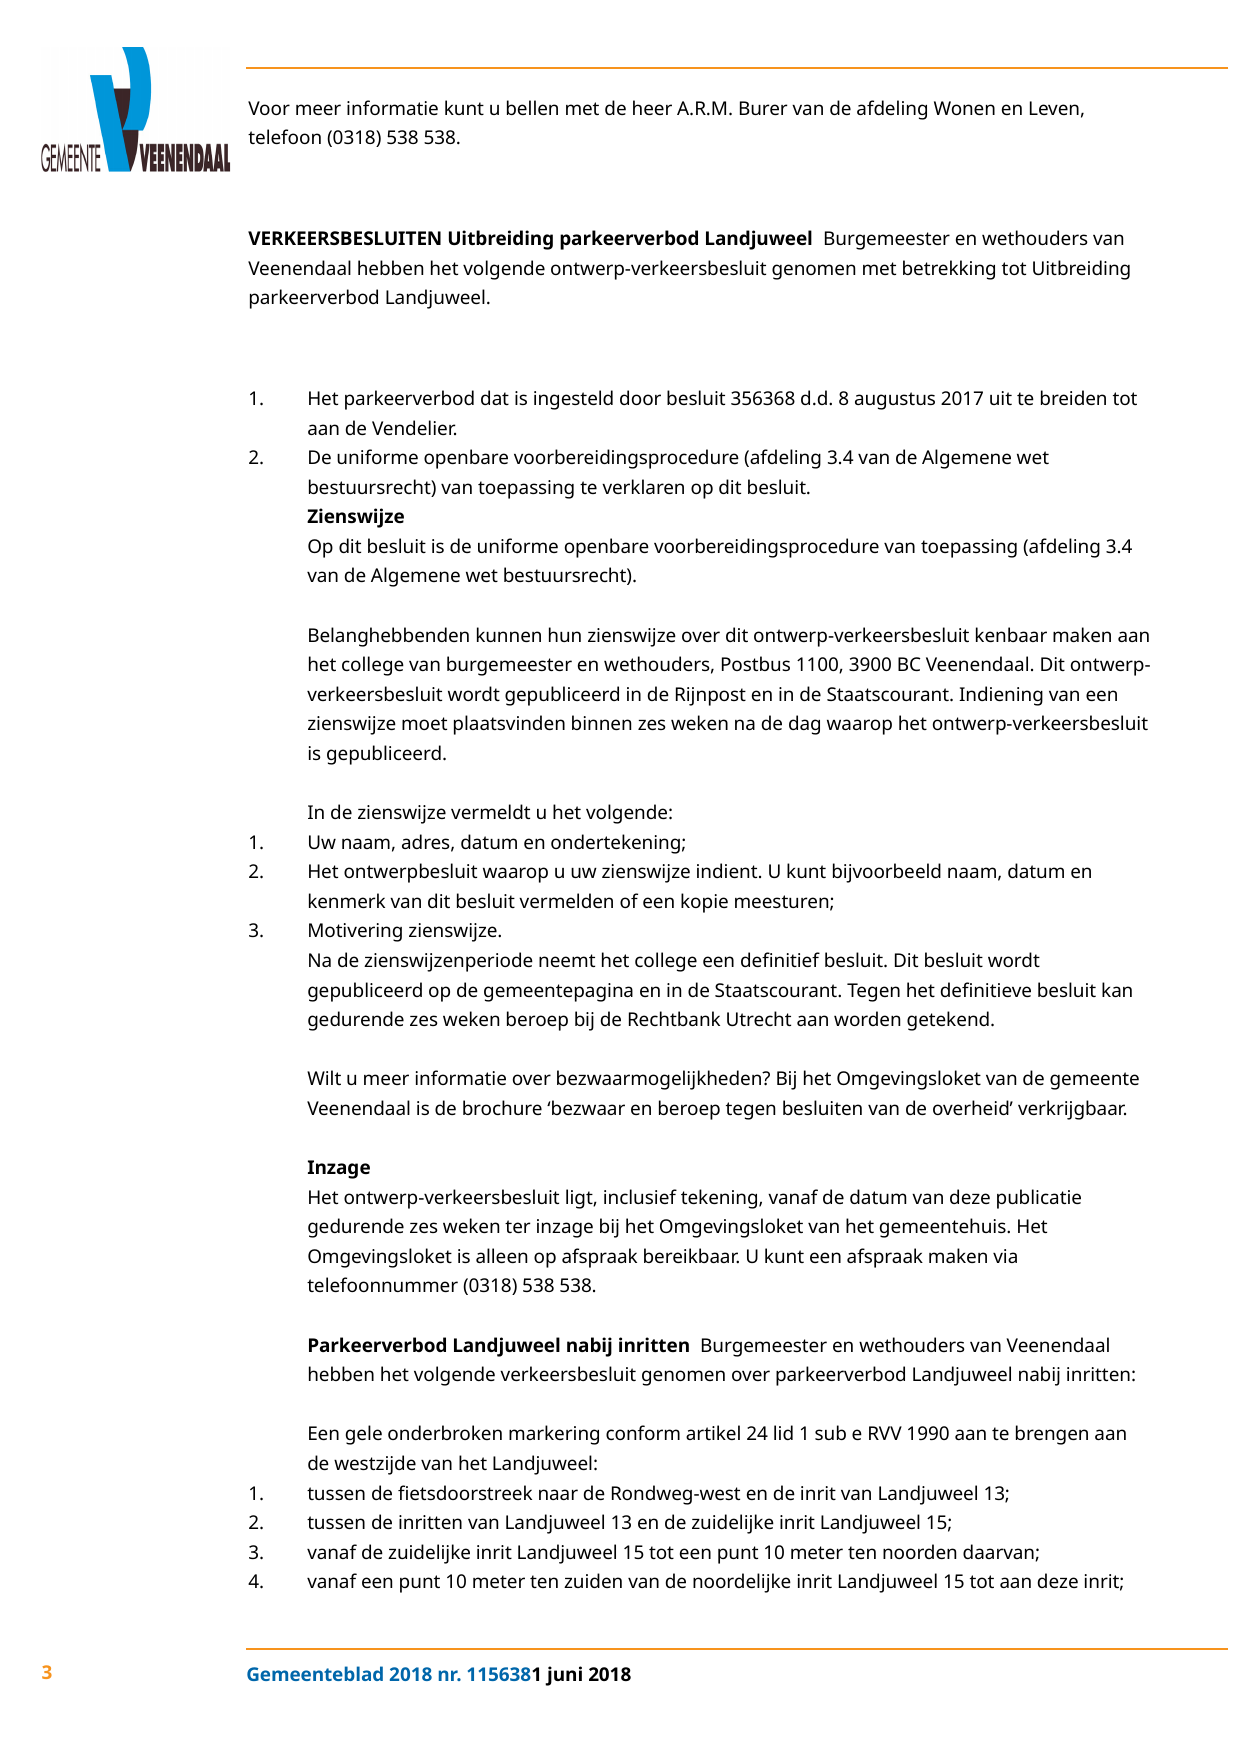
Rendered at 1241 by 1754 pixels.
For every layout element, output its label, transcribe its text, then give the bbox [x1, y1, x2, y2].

list Uw naam, adres, datum en ondertekening; [248, 829, 1152, 855]
list De uniforme openbare voorbereidingsprocedure (afdeling 3.4 van de Algemene wet bestuursrecht) van toepassing te verklaren op dit besluit. [248, 444, 1152, 500]
list Parkeerverbod Landjuweel nabij inritten Burgemeester en wethouders van Veenendaal hebben het volgende verkeersbesluit genomen over parkeerverbod Landjuweel nabij inritten: [248, 1332, 1152, 1387]
list Inzage [248, 1154, 1152, 1180]
list vanaf de zuidelijke inrit Landjuweel 15 tot een punt 10 meter ten noorden daarvan; [248, 1539, 1152, 1565]
list Belanghebbenden kunnen hun zienswijze over dit ontwerp-verkeersbesluit kenbaar maken aan het college van burgemeester en wethouders, Postbus 1100, 3900 BC Veenendaal. Dit ontwerp-verkeersbesluit wordt gepubliceerd in de Rijnpost en in de Staatscourant. Indiening van een zienswijze moet plaatsvinden binnen zes weken na de dag waarop het ontwerp-verkeersbesluit is gepubliceerd. [248, 622, 1152, 766]
list Wilt u meer informatie over bezwaarmogelijkheden? Bij het Omgevingsloket van de gemeente Veenendaal is de brochure ‘bezwaar en beroep tegen besluiten van de overheid’ verkrijgbaar. [248, 1066, 1152, 1121]
list Het ontwerp-verkeersbesluit ligt, inclusief tekening, vanaf de datum van deze publicatie gedurende zes weken ter inzage bij het Omgevingsloket van het gemeentehuis. Het Omgevingsloket is alleen op afspraak bereikbaar. U kunt een afspraak maken via telefoonnummer (0318) 538 538. [248, 1184, 1152, 1298]
text VERKEERSBESLUITEN Uitbreiding parkeerverbod Landjuweel Burgemeester en wethouders van Veenendaal hebben het volgende ontwerp-verkeersbesluit genomen met betrekking tot Uitbreiding parkeerverbod Landjuweel. [248, 225, 1152, 310]
list tussen de fietsdoorstreek naar de Rondweg-west en de inrit van Landjuweel 13; [248, 1480, 1152, 1506]
text Voor meer informatie kunt u bellen met de heer A.R.M. Burer van de afdeling Wonen en Leven, telefoon (0318) 538 538. [248, 95, 1152, 150]
list Een gele onderbroken markering conform artikel 24 lid 1 sub e RVV 1990 aan te brengen aan de westzijde van het Landjuweel: [248, 1421, 1152, 1476]
picture [41, 47, 130, 172]
list Zienswijze [248, 503, 1152, 529]
list tussen de inritten van Landjuweel 13 en de zuidelijke inrit Landjuweel 15; [248, 1509, 1152, 1535]
list Het ontwerpbesluit waarop u uw zienswijze indient. U kunt bijvoorbeeld naam, datum en kenmerk van dit besluit vermelden of een kopie meesturen; [248, 858, 1152, 914]
list In de zienswijze vermeldt u het volgende: [248, 799, 1152, 825]
list Motivering zienswijze. [248, 918, 1152, 943]
list Het parkeerverbod dat is ingesteld door besluit 356368 d.d. 8 augustus 2017 uit te breiden tot aan de Vendelier. [248, 385, 1152, 441]
list Na de zienswijzenperiode neemt het college een definitief besluit. Dit besluit wordt gepubliceerd op de gemeentepagina en in de Staatscourant. Tegen het definitieve besluit kan gedurende zes weken beroep bij de Rechtbank Utrecht aan worden getekend. [248, 947, 1152, 1032]
picture [123, 47, 231, 172]
list Op dit besluit is de uniforme openbare voorbereidingsprocedure van toepassing (afdeling 3.4 van de Algemene wet bestuursrecht). [248, 533, 1152, 588]
list vanaf een punt 10 meter ten zuiden van de noordelijke inrit Landjuweel 15 tot aan deze inrit; [248, 1568, 1152, 1594]
